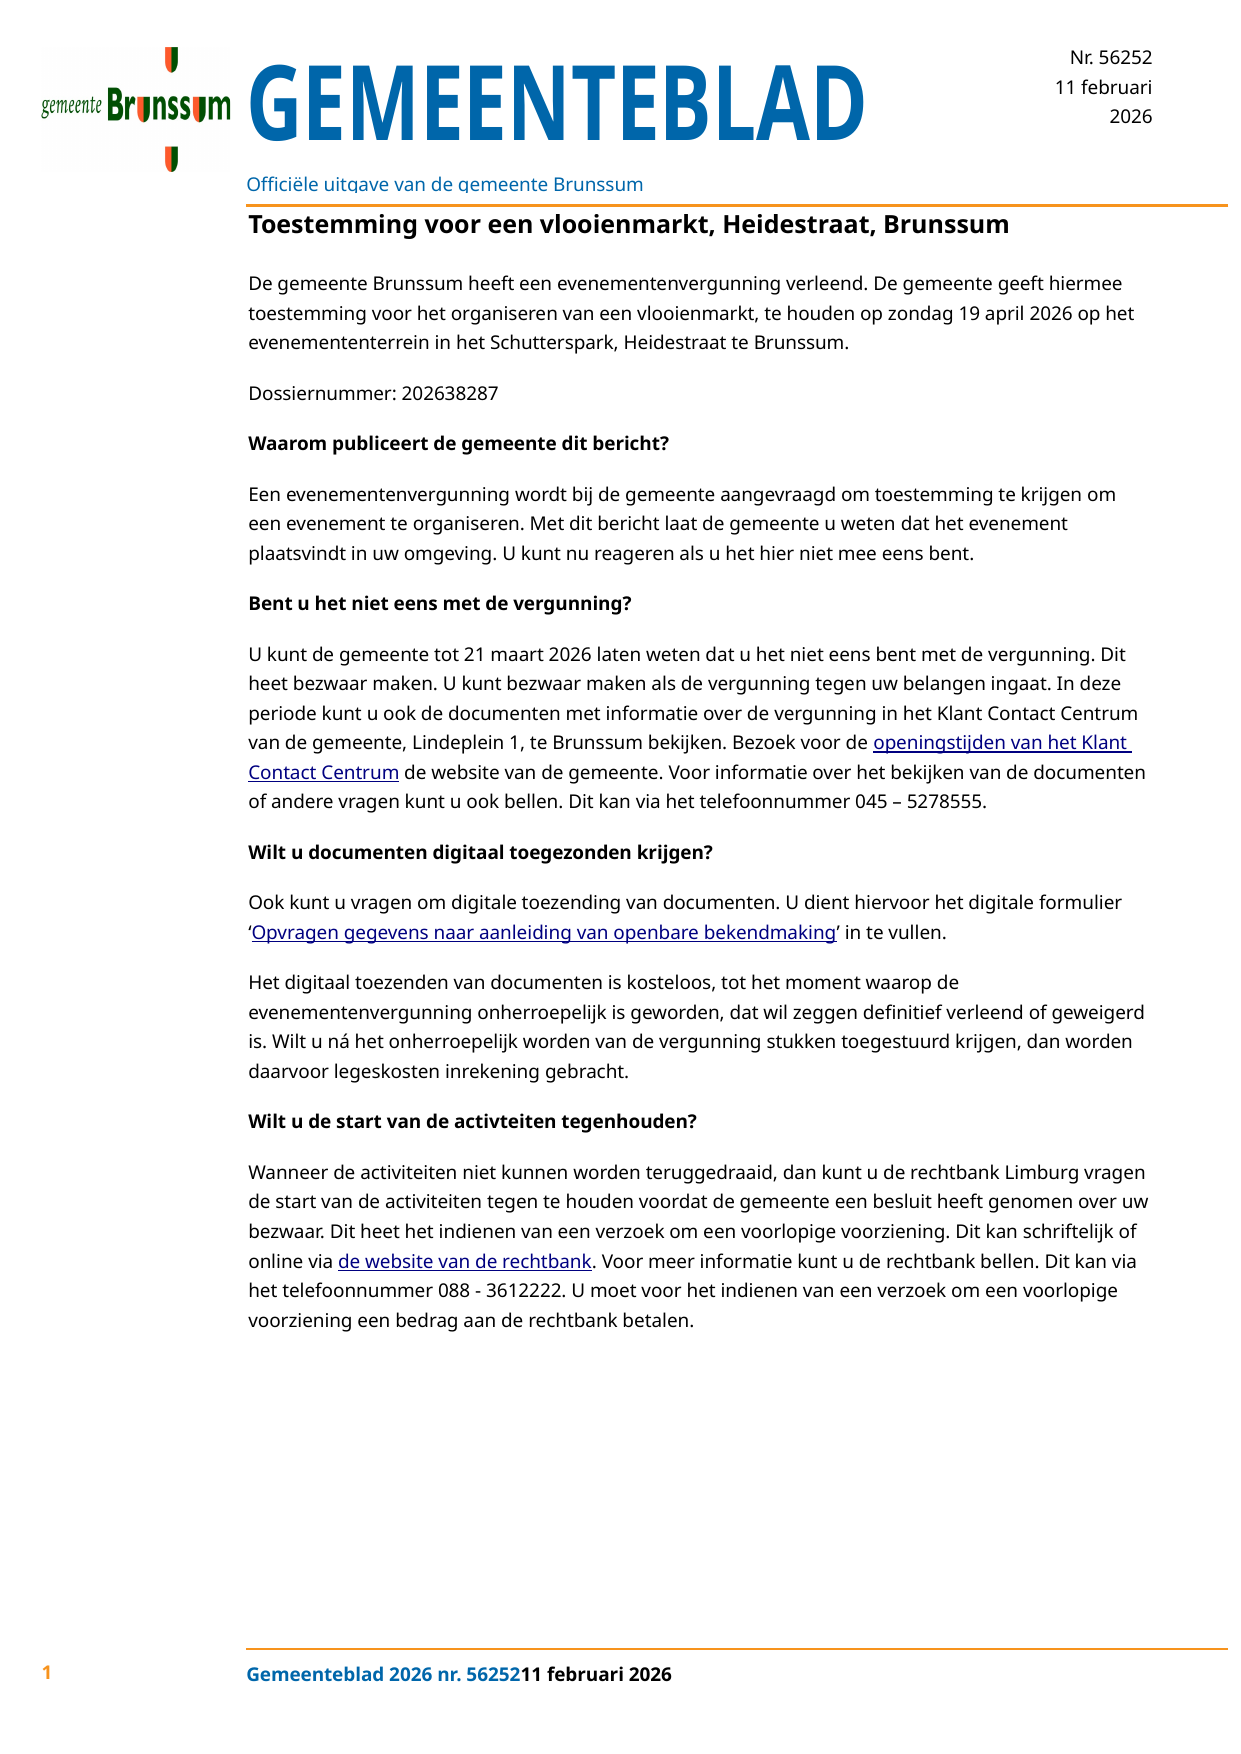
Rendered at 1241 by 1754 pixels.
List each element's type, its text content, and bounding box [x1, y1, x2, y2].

picture [41, 47, 231, 172]
text Een evenementenvergunning wordt bij de gemeente aangevraagd om toestemming te krijgen om een evenement te organiseren. Met dit bericht laat de gemeente u weten dat het evenement plaatsvindt in uw omgeving. U kunt nu reageren als u het hier niet mee eens bent. [248, 481, 1152, 566]
text Bent u het niet eens met de vergunning? [248, 590, 1152, 616]
text Wilt u de start van de activteiten tegenhouden? [248, 1109, 1152, 1134]
text Wanneer de activiteiten niet kunnen worden teruggedraaid, dan kunt u de rechtbank Limburg vragen de start van de activiteiten tegen te houden voordat de gemeente een besluit heeft genomen over uw bezwaar. Dit heet het indienen van een verzoek om een voorlopige voorziening. Dit kan schriftelijk of online via de website van de rechtbank. Voor meer informatie kunt u de rechtbank bellen. Dit kan via het telefoonnummer 088 - 3612222. U moet voor het indienen van een verzoek om een voorlopige voorziening een bedrag aan de rechtbank betalen. [248, 1159, 1152, 1333]
text Waarom publiceert de gemeente dit bericht? [248, 430, 1152, 456]
text Toestemming voor een vlooienmarkt, Heidestraat, Brunssum [248, 207, 1152, 241]
text Wilt u documenten digitaal toegezonden krijgen? [248, 839, 1152, 865]
text Dossiernummer: 202638287 [248, 380, 1152, 406]
text Ook kunt u vragen om digitale toezending van documenten. U dient hiervoor het digitale formulier ‘Opvragen gegevens naar aanleiding van openbare bekendmaking’ in te vullen. [248, 889, 1152, 945]
text U kunt de gemeente tot 21 maart 2026 laten weten dat u het niet eens bent met de vergunning. Dit heet bezwaar maken. U kunt bezwaar maken als de vergunning tegen uw belangen ingaat. In deze periode kunt u ook de documenten met informatie over de vergunning in het Klant Contact Centrum van de gemeente, Lindeplein 1, te Brunssum bekijken. Bezoek voor de openingstijden van het Klant Contact Centrum de website van de gemeente. Voor informatie over het bekijken van de documenten of andere vragen kunt u ook bellen. Dit kan via het telefoonnummer 045 – 5278555. [248, 641, 1152, 814]
text Het digitaal toezenden van documenten is kosteloos, tot het moment waarop de evenementenvergunning onherroepelijk is geworden, dat wil zeggen definitief verleend of geweigerd is. Wilt u ná het onherroepelijk worden van de vergunning stukken toegestuurd krijgen, dan worden daarvoor legeskosten inrekening gebracht. [248, 969, 1152, 1084]
text De gemeente Brunssum heeft een evenementenvergunning verleend. De gemeente geeft hiermee toestemming voor het organiseren van een vlooienmarkt, te houden op zondag 19 april 2026 op het evenemententerrein in het Schutterspark, Heidestraat te Brunssum. [248, 270, 1152, 355]
